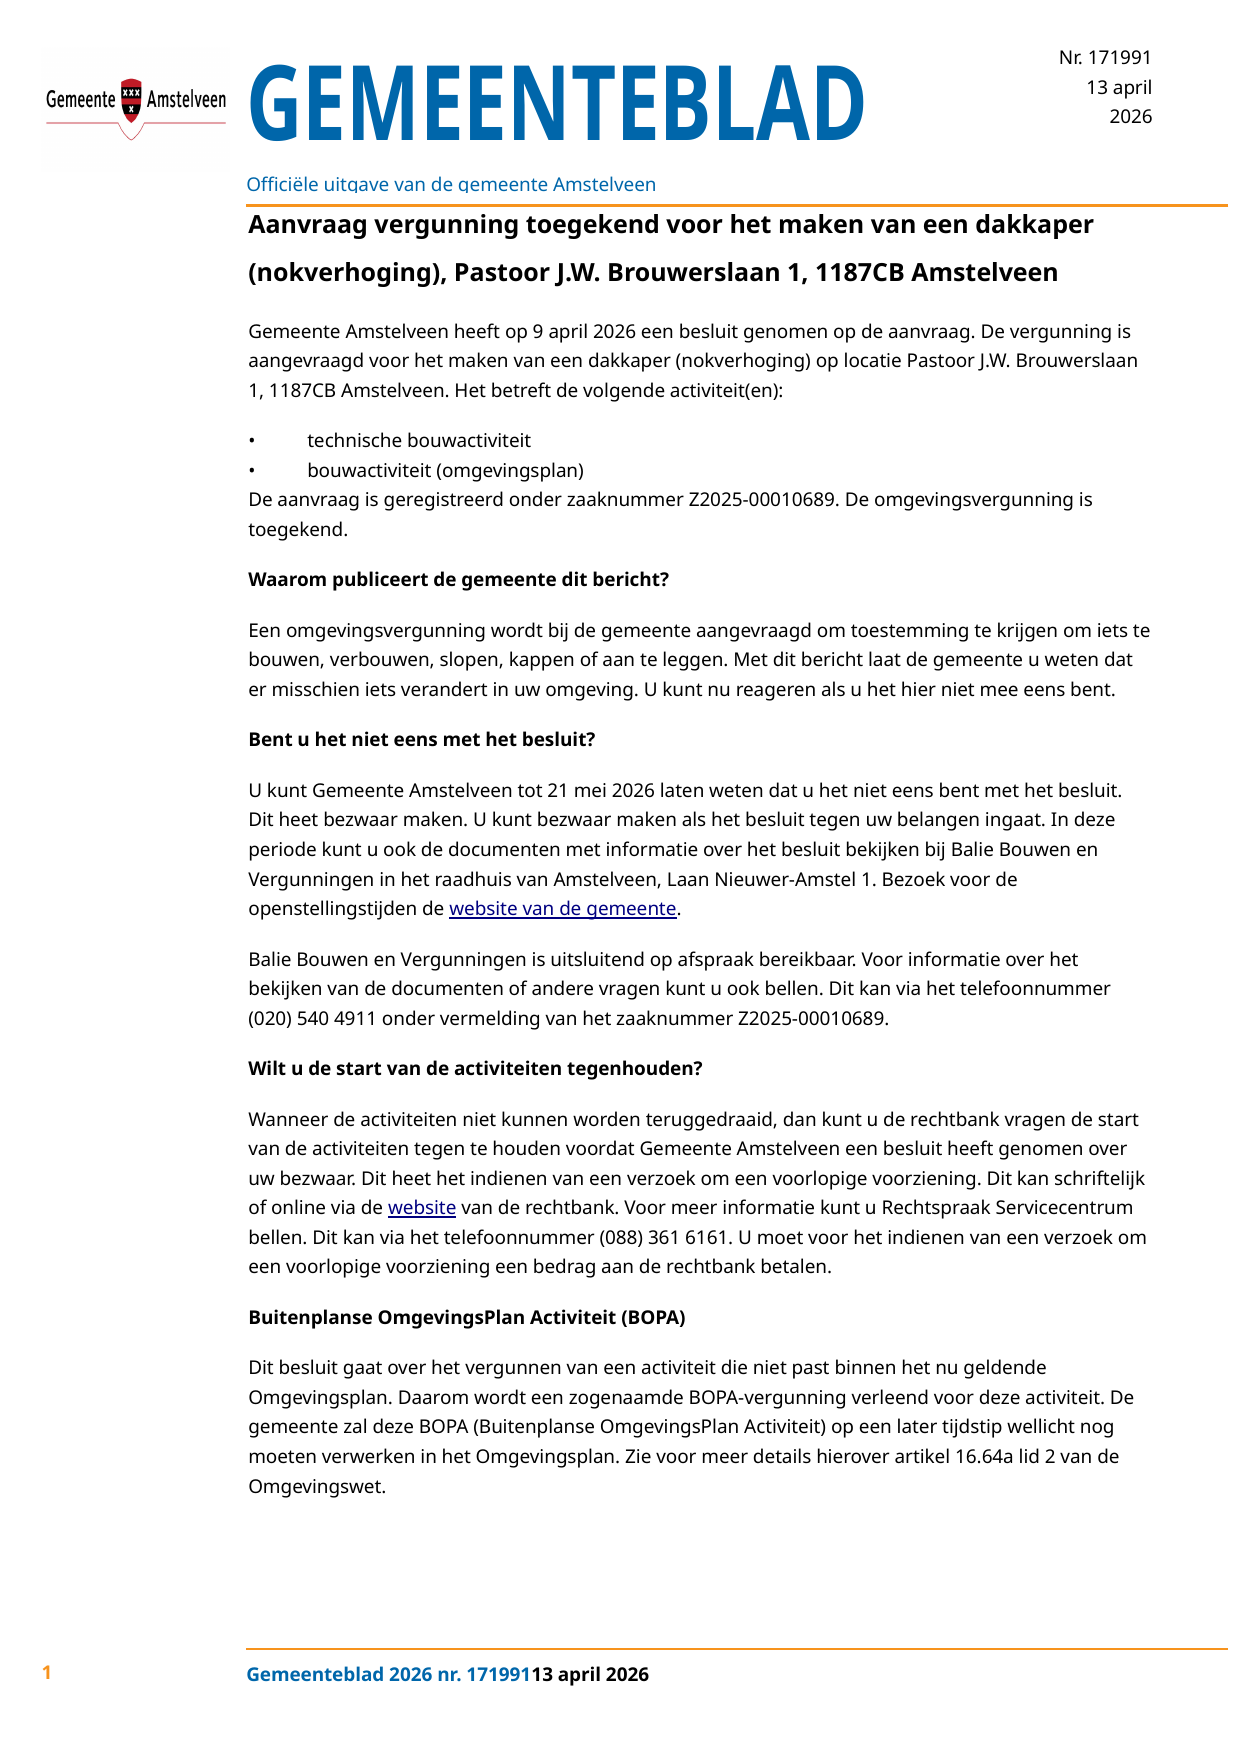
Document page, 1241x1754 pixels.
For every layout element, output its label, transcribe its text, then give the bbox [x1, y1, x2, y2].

text De aanvraag is geregistreerd onder zaaknummer Z2025-00010689. De omgevingsvergunning is toegekend. [248, 487, 1152, 542]
list bouwactiviteit (omgevingsplan) [248, 457, 1152, 483]
text Wilt u de start van de activiteiten tegenhouden? [248, 1055, 1152, 1081]
text Aanvraag vergunning toegekend voor het maken van een dakkaper (nokverhoging), Pastoor J.W. Brouwerslaan 1, 1187CB Amstelveen [248, 207, 1152, 288]
list technische bouwactiviteit [248, 427, 1152, 453]
picture [41, 47, 231, 172]
text Balie Bouwen en Vergunningen is uitsluitend op afspraak bereikbaar. Voor informatie over het bekijken van de documenten of andere vragen kunt u ook bellen. Dit kan via het telefoonnummer (020) 540 4911 onder vermelding van het zaaknummer Z2025-00010689. [248, 946, 1152, 1031]
text Wanneer de activiteiten niet kunnen worden teruggedraaid, dan kunt u de rechtbank vragen de start van de activiteiten tegen te houden voordat Gemeente Amstelveen een besluit heeft genomen over uw bezwaar. Dit heet het indienen van een verzoek om een voorlopige voorziening. Dit kan schriftelijk of online via de website van de rechtbank. Voor meer informatie kunt u Rechtspraak Servicecentrum bellen. Dit kan via het telefoonnummer (088) 361 6161. U moet voor het indienen van een verzoek om een voorlopige voorziening een bedrag aan de rechtbank betalen. [248, 1106, 1152, 1279]
text Waarom publiceert de gemeente dit bericht? [248, 567, 1152, 592]
text Bent u het niet eens met het besluit? [248, 727, 1152, 752]
text U kunt Gemeente Amstelveen tot 21 mei 2026 laten weten dat u het niet eens bent met het besluit. Dit heet bezwaar maken. U kunt bezwaar maken als het besluit tegen uw belangen ingaat. In deze periode kunt u ook de documenten met informatie over het besluit bekijken bij Balie Bouwen en Vergunningen in het raadhuis van Amstelveen, Laan Nieuwer-Amstel 1. Bezoek voor de openstellingstijden de website van de gemeente. [248, 777, 1152, 921]
text Buitenplanse OmgevingsPlan Activiteit (BOPA) [248, 1304, 1152, 1330]
text Dit besluit gaat over het vergunnen van een activiteit die niet past binnen het nu geldende Omgevingsplan. Daarom wordt een zogenaamde BOPA-vergunning verleend voor deze activiteit. De gemeente zal deze BOPA (Buitenplanse OmgevingsPlan Activiteit) op een later tijdstip wellicht nog moeten verwerken in het Omgevingsplan. Zie voor meer details hierover artikel 16.64a lid 2 van de Omgevingswet. [248, 1354, 1152, 1499]
text Een omgevingsvergunning wordt bij de gemeente aangevraagd om toestemming te krijgen om iets te bouwen, verbouwen, slopen, kappen of aan te leggen. Met dit bericht laat de gemeente u weten dat er misschien iets verandert in uw omgeving. U kunt nu reageren als u het hier niet mee eens bent. [248, 617, 1152, 702]
text Gemeente Amstelveen heeft op 9 april 2026 een besluit genomen op de aanvraag. De vergunning is aangevraagd voor het maken van een dakkaper (nokverhoging) op locatie Pastoor J.W. Brouwerslaan 1, 1187CB Amstelveen. Het betreft de volgende activiteit(en): [248, 318, 1152, 403]
